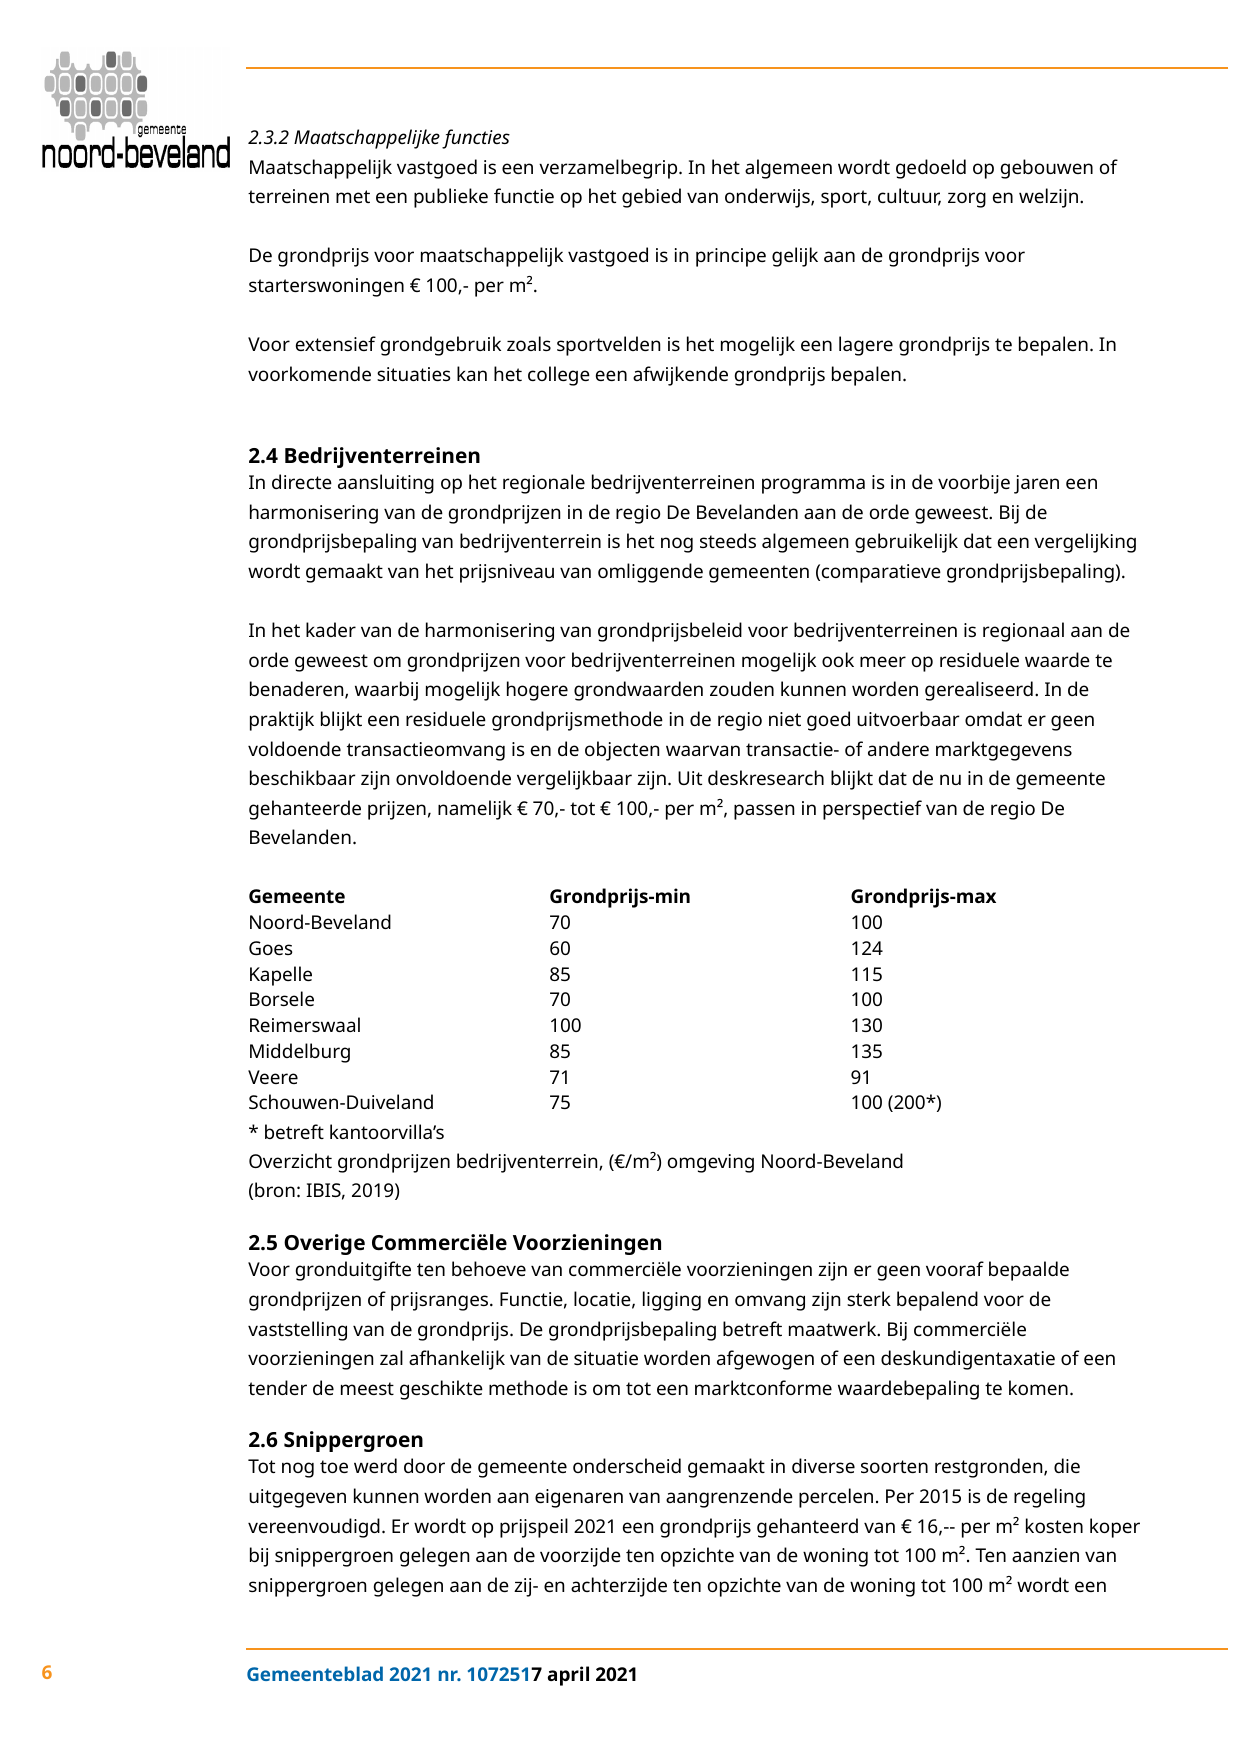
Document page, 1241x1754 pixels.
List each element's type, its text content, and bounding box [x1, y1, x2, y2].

text 2.5 Overige Commerciële Voorzieningen [248, 1228, 1152, 1257]
table_cell Middelburg [248, 1038, 549, 1064]
text 2.4 Bedrijventerreinen [248, 441, 1152, 469]
text Tot nog toe werd door de gemeente onderscheid gemaakt in diverse soorten restgronden, die uitgegeven kunnen worden aan eigenaren van aangrenzende percelen. Per 2015 is de regeling vereenvoudigd. Er wordt op prijspeil 2021 een grondprijs gehanteerd van € 16,-- per m² kosten koper bij snippergroen gelegen aan de voorzijde ten opzichte van de woning tot 100 m². Ten aanzien van snippergroen gelegen aan de zij- en achterzijde ten opzichte van de woning tot 100 m² wordt een [248, 1454, 1152, 1598]
table_cell Noord-Beveland [248, 910, 549, 935]
table_cell Schouwen-Duiveland * betreft kantoorvilla’s [248, 1090, 549, 1145]
table_cell 60 [549, 935, 850, 961]
text In directe aansluiting op het regionale bedrijventerreinen programma is in de voorbije jaren een harmonisering van de grondprijzen in de regio De Bevelanden aan de orde geweest. Bij de grondprijsbepaling van bedrijventerrein is het nog steeds algemeen gebruikelijk dat een vergelijking wordt gemaakt van het prijsniveau van omliggende gemeenten (comparatieve grondprijsbepaling). [248, 469, 1152, 584]
text Maatschappelijk vastgoed is een verzamelbegrip. In het algemeen wordt gedoeld op gebouwen of terreinen met een publieke functie op het gebied van onderwijs, sport, cultuur, zorg en welzijn. [248, 154, 1152, 209]
table_cell Borsele [248, 987, 549, 1012]
text 2.6 Snippergroen [248, 1425, 1152, 1454]
table_cell 85 [549, 961, 850, 987]
text Voor extensief grondgebruik zoals sportvelden is het mogelijk een lagere grondprijs te bepalen. In voorkomende situaties kan het college een afwijkende grondprijs bepalen. [248, 331, 1152, 387]
table_cell Kapelle [248, 961, 549, 987]
table_cell 130 [850, 1013, 1152, 1038]
table_cell 75 [549, 1090, 850, 1145]
table_cell 100 [850, 987, 1152, 1012]
text Voor gronduitgifte ten behoeve van commerciële voorzieningen zijn er geen vooraf bepaalde grondprijzen of prijsranges. Functie, locatie, ligging en omvang zijn sterk bepalend voor de vaststelling van de grondprijs. De grondprijsbepaling betreft maatwerk. Bij commerciële voorzieningen zal afhankelijk van de situatie worden afgewogen of een deskundigentaxatie of een tender de meest geschikte methode is om tot een marktconforme waardebepaling te komen. [248, 1257, 1152, 1401]
text 2.3.2 Maatschappelijke functies [248, 124, 1152, 150]
table_cell 115 [850, 961, 1152, 987]
table_header Grondprijs-min [549, 884, 850, 909]
table_cell 124 [850, 935, 1152, 961]
table_cell 71 [549, 1064, 850, 1089]
table_header Gemeente [248, 884, 549, 909]
table_cell 100 (200*) [850, 1090, 1152, 1145]
table_cell Goes [248, 935, 549, 961]
text (bron: IBIS, 2019) [248, 1178, 1152, 1203]
table_cell Veere [248, 1064, 549, 1089]
table_cell 91 [850, 1064, 1152, 1089]
table_cell 100 [850, 910, 1152, 935]
table_cell Reimerswaal [248, 1013, 549, 1038]
table_cell 70 [549, 987, 850, 1012]
text In het kader van de harmonisering van grondprijsbeleid voor bedrijventerreinen is regionaal aan de orde geweest om grondprijzen voor bedrijventerreinen mogelijk ook meer op residuele waarde te benaderen, waarbij mogelijk hogere grondwaarden zouden kunnen worden gerealiseerd. In de praktijk blijkt een residuele grondprijsmethode in de regio niet goed uitvoerbaar omdat er geen voldoende transactieomvang is en de objecten waarvan transactie- of andere marktgegevens beschikbaar zijn onvoldoende vergelijkbaar zijn. Uit deskresearch blijkt dat de nu in de gemeente gehanteerde prijzen, namelijk € 70,- tot € 100,- per m², passen in perspectief van de regio De Bevelanden. [248, 617, 1152, 850]
table_cell 135 [850, 1038, 1152, 1064]
text De grondprijs voor maatschappelijk vastgoed is in principe gelijk aan de grondprijs voor starterswoningen € 100,- per m². [248, 243, 1152, 298]
table_cell 85 [549, 1038, 850, 1064]
picture [41, 47, 231, 172]
table_cell 70 [549, 910, 850, 935]
text Overzicht grondprijzen bedrijventerrein, (€/m²) omgeving Noord-Beveland [248, 1148, 1152, 1174]
table_header Grondprijs-max [850, 884, 1152, 909]
table_cell 100 [549, 1013, 850, 1038]
